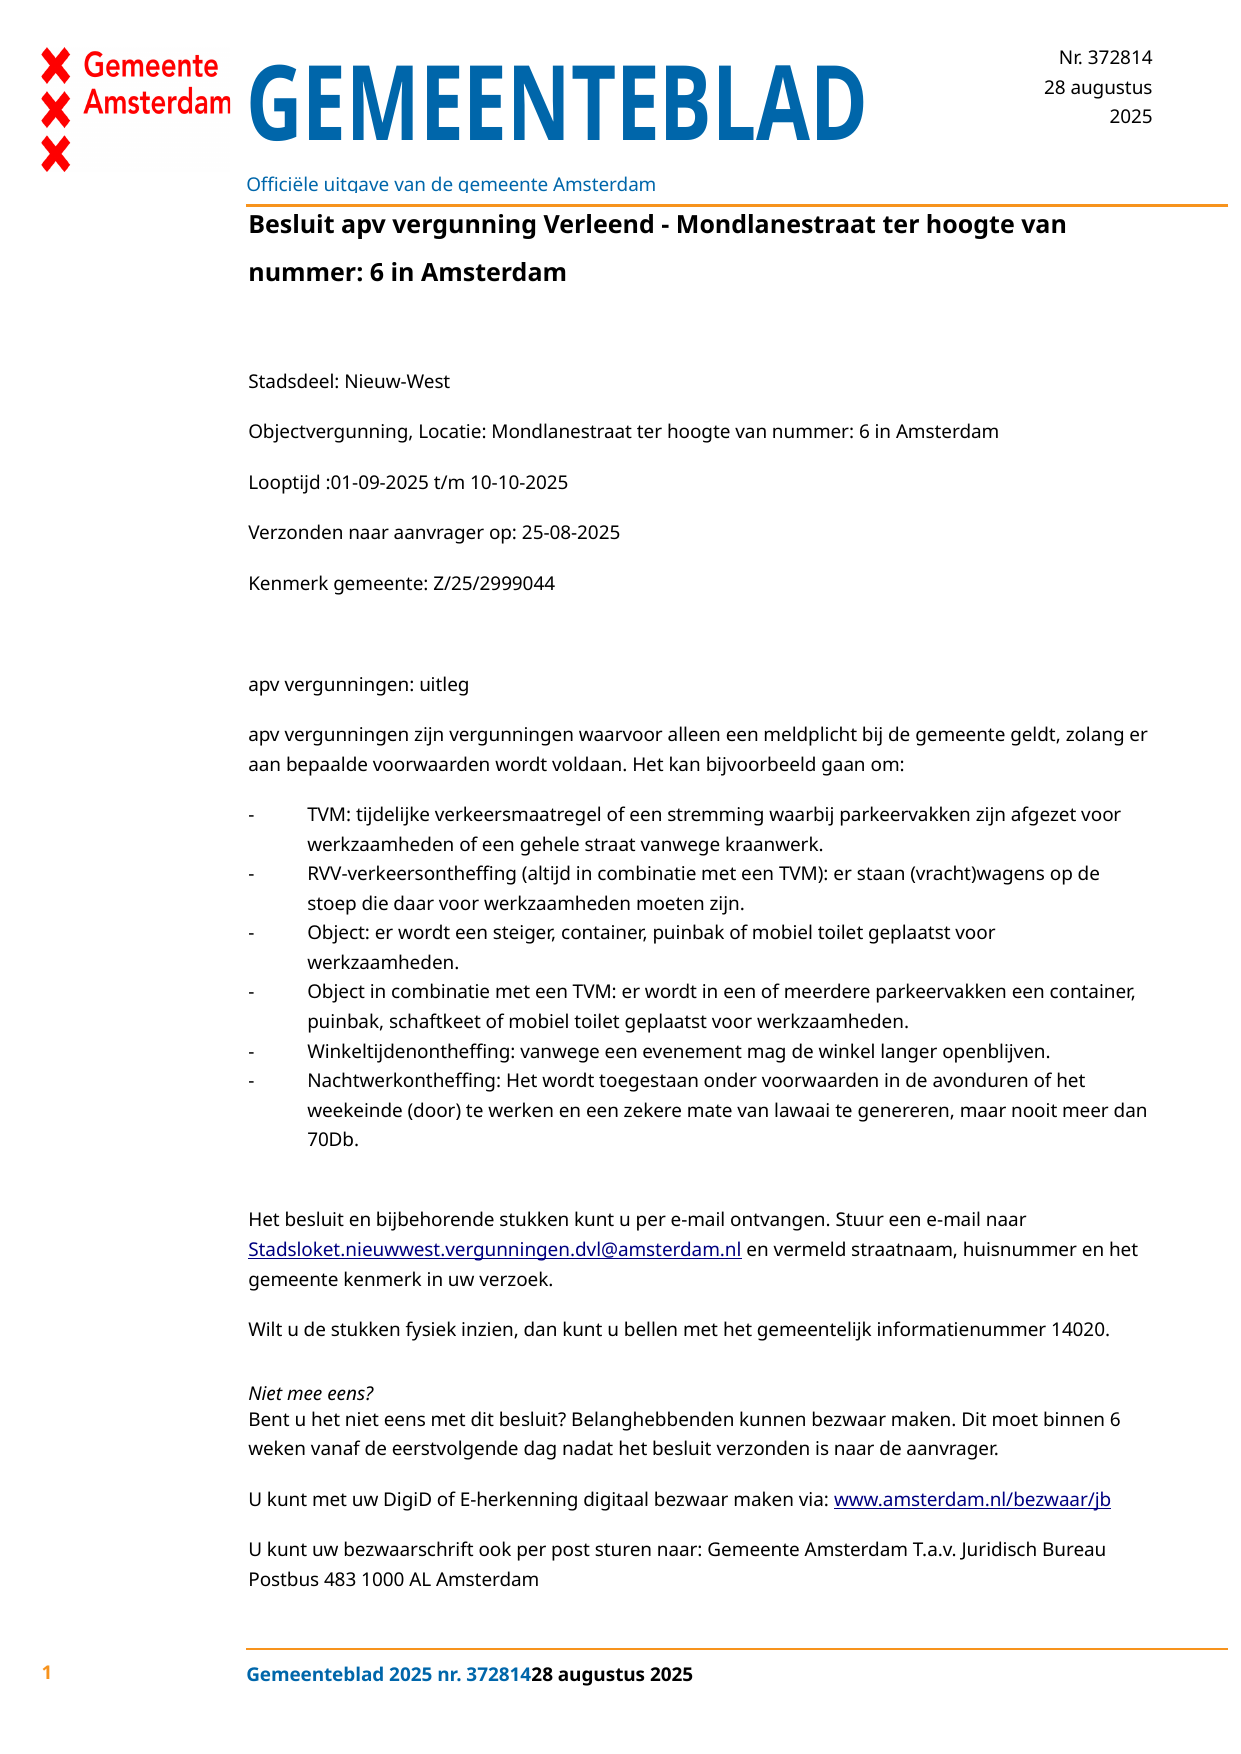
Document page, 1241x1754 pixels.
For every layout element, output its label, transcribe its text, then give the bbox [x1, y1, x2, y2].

text Looptijd :01-09-2025 t/m 10-10-2025 [248, 469, 1152, 495]
text Bent u het niet eens met dit besluit? Belanghebbenden kunnen bezwaar maken. Dit moet binnen 6 weken vanaf de eerstvolgende dag nadat het besluit verzonden is naar de aanvrager. [248, 1406, 1152, 1461]
text Kenmerk gemeente: Z/25/2999044 [248, 570, 1152, 596]
list Object in combinatie met een TVM: er wordt in een of meerdere parkeervakken een container, puinbak, schaftkeet of mobiel toilet geplaatst voor werkzaamheden. [248, 979, 1152, 1034]
list Object: er wordt een steiger, container, puinbak of mobiel toilet geplaatst voor werkzaamheden. [248, 919, 1152, 975]
text apv vergunningen: uitleg [248, 671, 1152, 697]
list Winkeltijdenontheffing: vanwege een evenement mag de winkel langer openblijven. [248, 1038, 1152, 1064]
picture [41, 47, 231, 172]
text Objectvergunning, Locatie: Mondlanestraat ter hoogte van nummer: 6 in Amsterdam [248, 419, 1152, 444]
list RVV-verkeersontheffing (altijd in combinatie met een TVM): er staan (vracht)wagens op de stoep die daar voor werkzaamheden moeten zijn. [248, 860, 1152, 916]
list TVM: tijdelijke verkeersmaatregel of een stremming waarbij parkeervakken zijn afgezet voor werkzaamheden of een gehele straat vanwege kraanwerk. [248, 801, 1152, 857]
text Niet mee eens? [248, 1380, 1152, 1406]
text Besluit apv vergunning Verleend - Mondlanestraat ter hoogte van nummer: 6 in Amsterdam [248, 207, 1152, 288]
text Het besluit en bijbehorende stukken kunt u per e-mail ontvangen. Stuur een e-mail naar Stadsloket.nieuwwest.vergunningen.dvl@amsterdam.nl en vermeld straatnaam, huisnummer en het gemeente kenmerk in uw verzoek. [248, 1207, 1152, 1292]
text Wilt u de stukken fysiek inzien, dan kunt u bellen met het gemeentelijk informatienummer 14020. [248, 1316, 1152, 1342]
text Verzonden naar aanvrager op: 25-08-2025 [248, 519, 1152, 545]
text Stadsdeel: Nieuw-West [248, 368, 1152, 394]
text U kunt uw bezwaarschrift ook per post sturen naar: Gemeente Amsterdam T.a.v. Juridisch Bureau Postbus 483 1000 AL Amsterdam [248, 1536, 1152, 1592]
text U kunt met uw DigiD of E-herkenning digitaal bezwaar maken via: www.amsterdam.nl/bezwaar/jb [248, 1486, 1152, 1512]
text apv vergunningen zijn vergunningen waarvoor alleen een meldplicht bij de gemeente geldt, zolang er aan bepaalde voorwaarden wordt voldaan. Het kan bijvoorbeeld gaan om: [248, 721, 1152, 777]
list Nachtwerkontheffing: Het wordt toegestaan onder voorwaarden in de avonduren of het weekeinde (door) te werken en een zekere mate van lawaai te genereren, maar nooit meer dan 70Db. [248, 1067, 1152, 1152]
